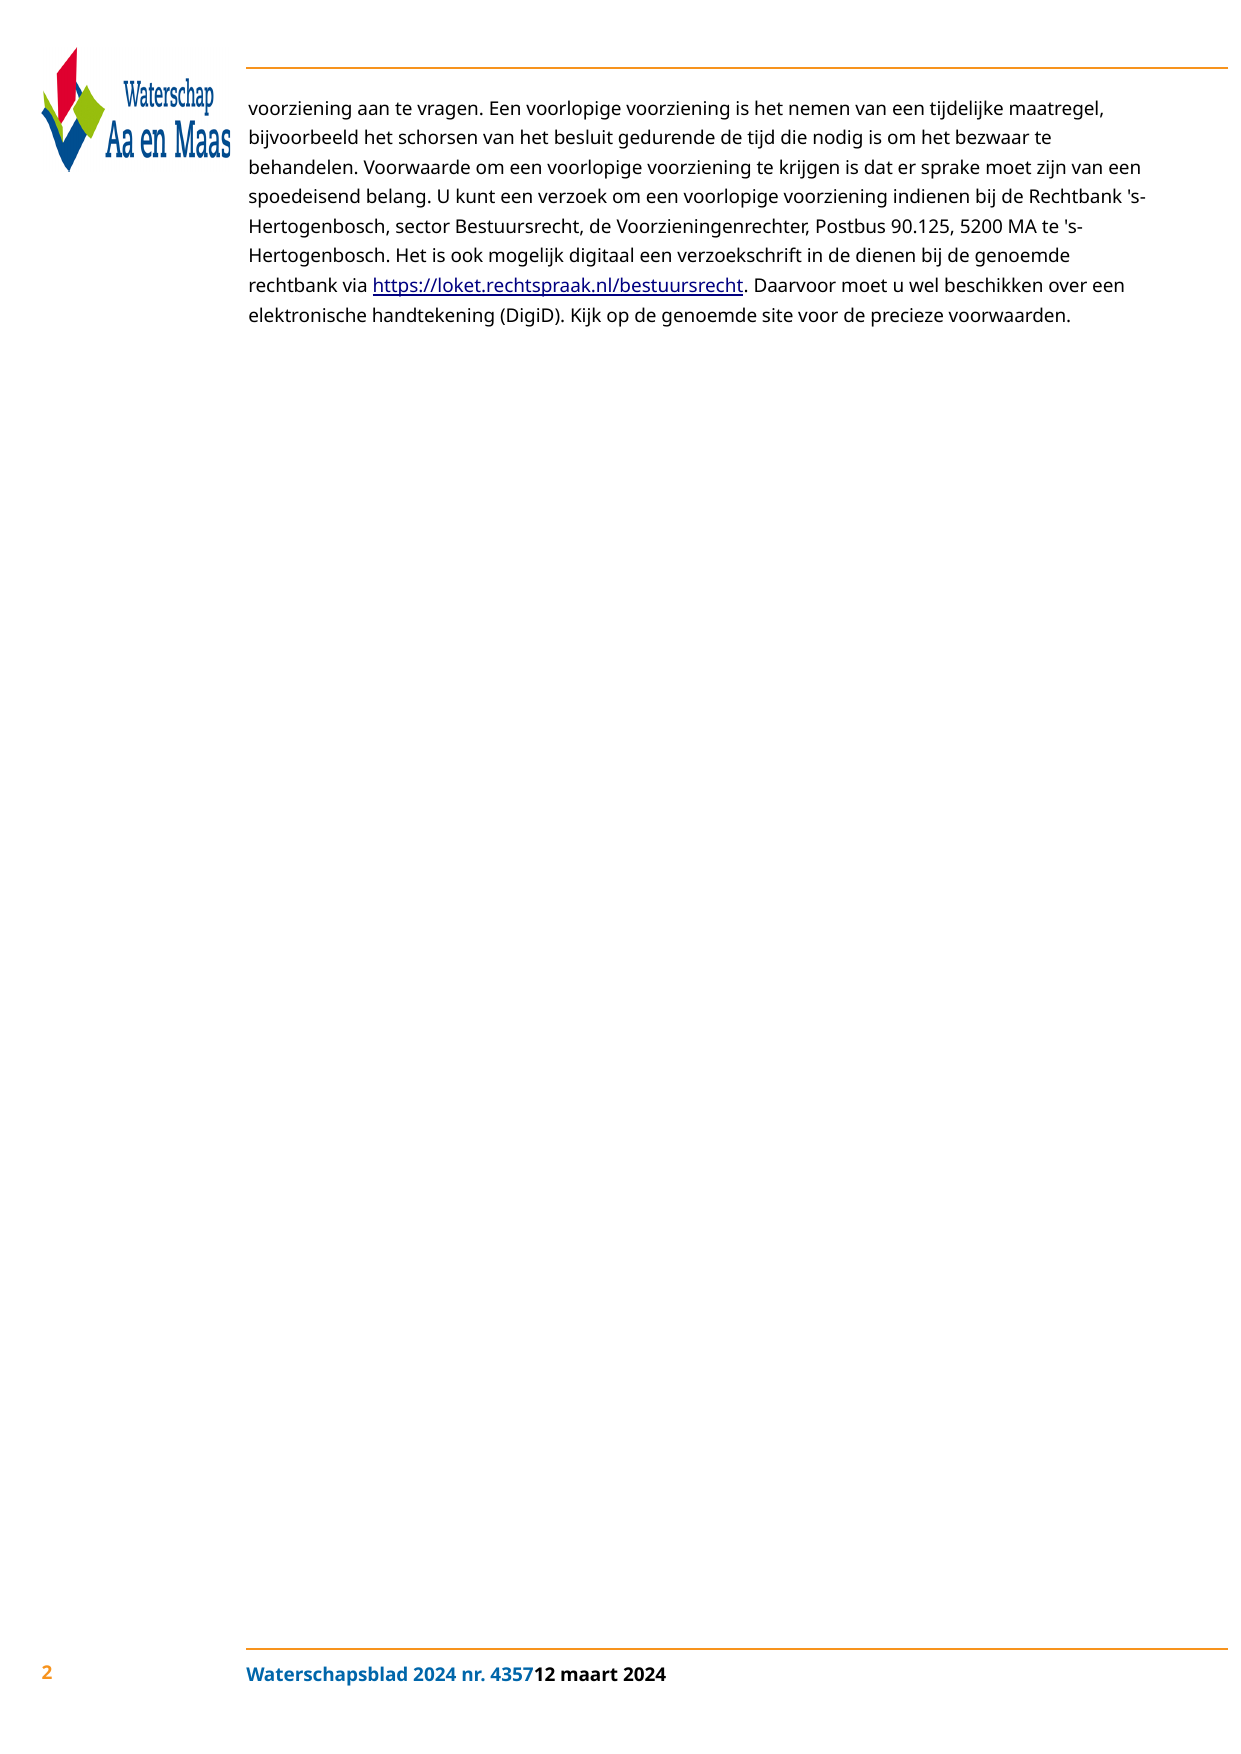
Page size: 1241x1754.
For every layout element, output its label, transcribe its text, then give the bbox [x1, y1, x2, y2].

text voorziening aan te vragen. Een voorlopige voorziening is het nemen van een tijdelijke maatregel, bijvoorbeeld het schorsen van het besluit gedurende de tijd die nodig is om het bezwaar te behandelen. Voorwaarde om een voorlopige voorziening te krijgen is dat er sprake moet zijn van een spoedeisend belang. U kunt een verzoek om een voorlopige voorziening indienen bij de Rechtbank 's-Hertogenbosch, sector Bestuursrecht, de Voorzieningenrechter, Postbus 90.125, 5200 MA te 's-Hertogenbosch. Het is ook mogelijk digitaal een verzoekschrift in de dienen bij de genoemde rechtbank via https://loket.rechtspraak.nl/bestuursrecht. Daarvoor moet u wel beschikken over een elektronische handtekening (DigiD). Kijk op de genoemde site voor de precieze voorwaarden. [248, 95, 1152, 328]
picture [41, 47, 231, 172]
